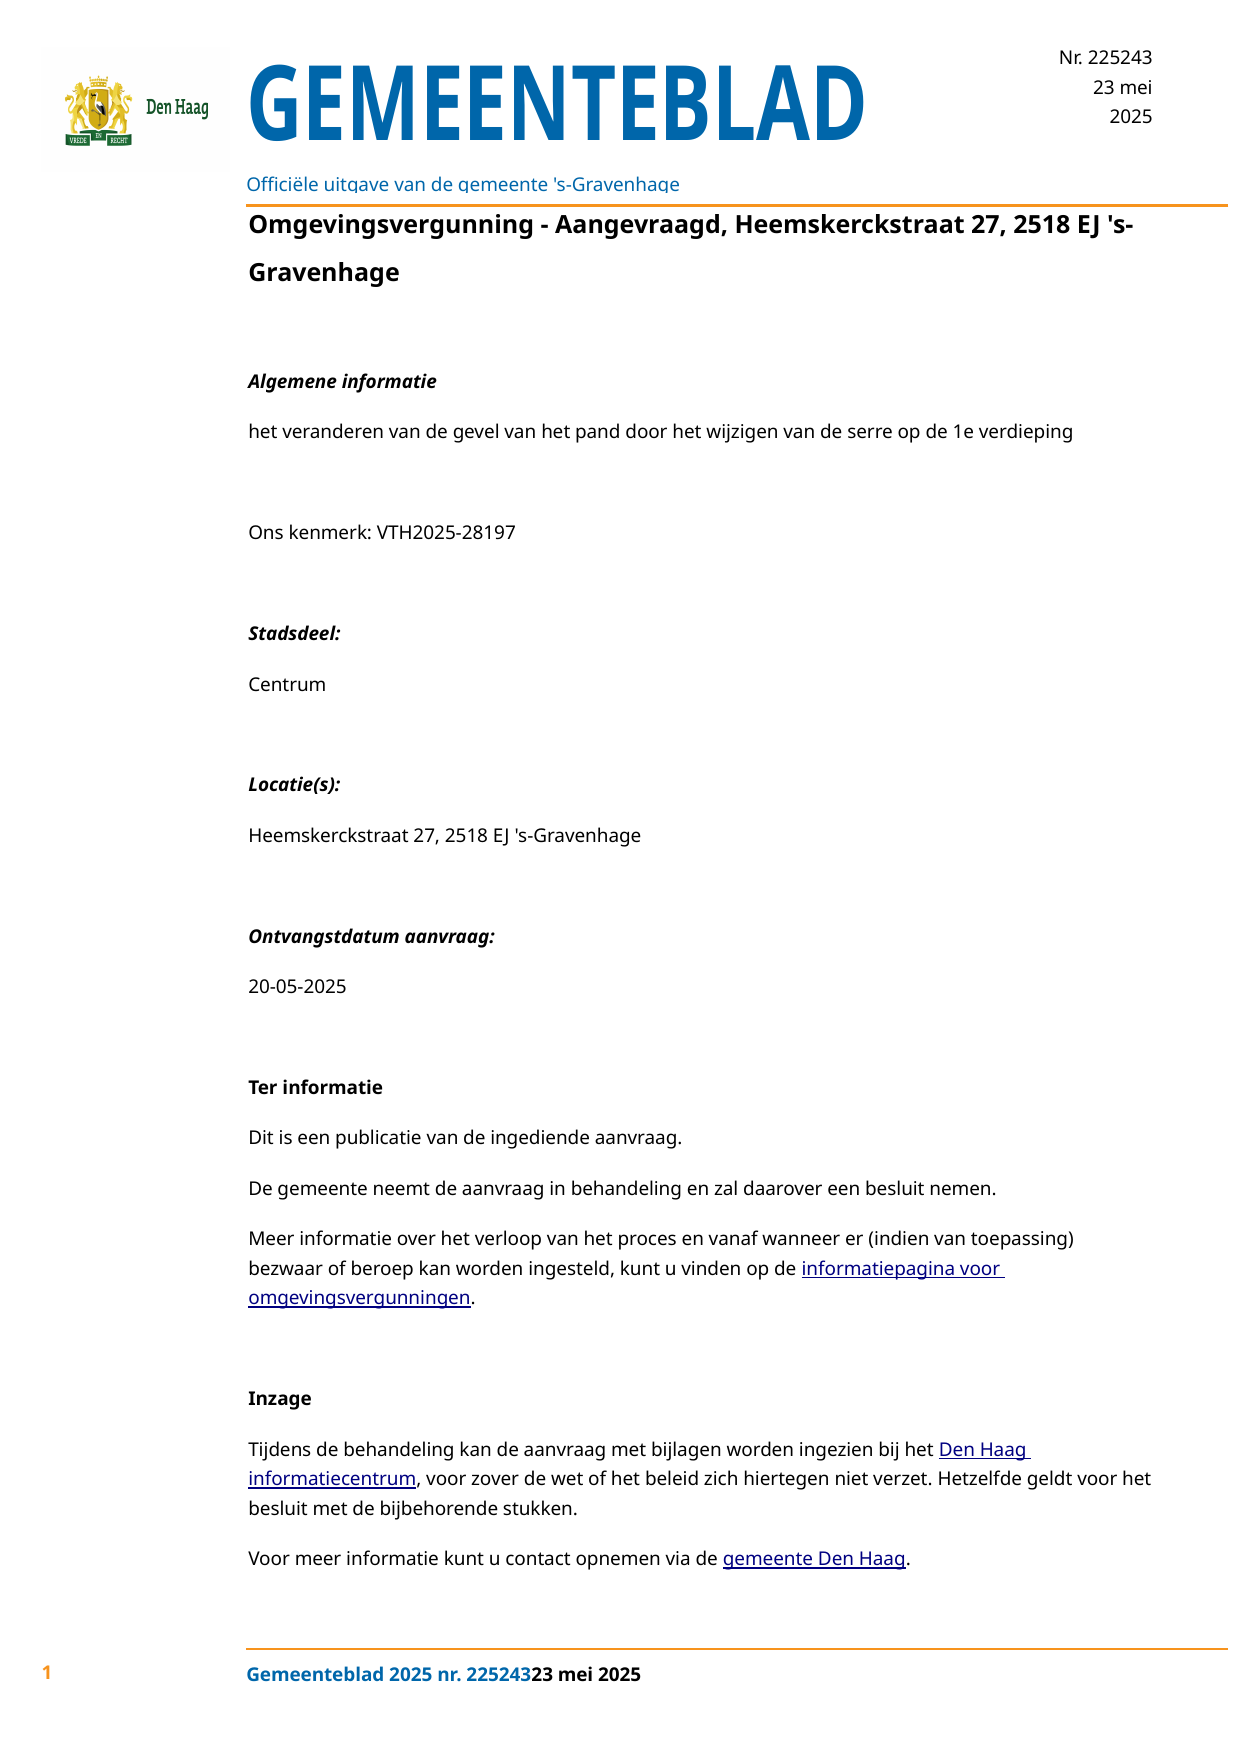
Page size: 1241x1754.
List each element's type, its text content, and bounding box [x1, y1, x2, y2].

text De gemeente neemt de aanvraag in behandeling en zal daarover een besluit nemen. [248, 1175, 1152, 1201]
text Omgevingsvergunning - Aangevraagd, Heemskerckstraat 27, 2518 EJ 's-Gravenhage [248, 207, 1152, 288]
text Stadsdeel: [248, 620, 1152, 646]
text Voor meer informatie kunt u contact opnemen via de gemeente Den Haag. [248, 1545, 1152, 1571]
text Ter informatie [248, 1074, 1152, 1100]
text Algemene informatie [248, 368, 1152, 394]
text Locatie(s): [248, 772, 1152, 797]
text Centrum [248, 671, 1152, 697]
text Dit is een publicatie van de ingediende aanvraag. [248, 1124, 1152, 1150]
text het veranderen van de gevel van het pand door het wijzigen van de serre op de 1e verdieping [248, 419, 1152, 444]
picture [41, 47, 231, 172]
text Meer informatie over het verloop van het proces en vanaf wanneer er (indien van toepassing) bezwaar of beroep kan worden ingesteld, kunt u vinden op de informatiepagina voor omgevingsvergunningen. [248, 1225, 1152, 1310]
text Inzage [248, 1385, 1152, 1411]
text Ontvangstdatum aanvraag: [248, 923, 1152, 949]
text Ons kenmerk: VTH2025-28197 [248, 519, 1152, 545]
text 20-05-2025 [248, 973, 1152, 999]
text Heemskerckstraat 27, 2518 EJ 's-Gravenhage [248, 822, 1152, 848]
text Tijdens de behandeling kan de aanvraag met bijlagen worden ingezien bij het Den Haag informatiecentrum, voor zover de wet of het beleid zich hiertegen niet verzet. Hetzelfde geldt voor het besluit met de bijbehorende stukken. [248, 1436, 1152, 1521]
